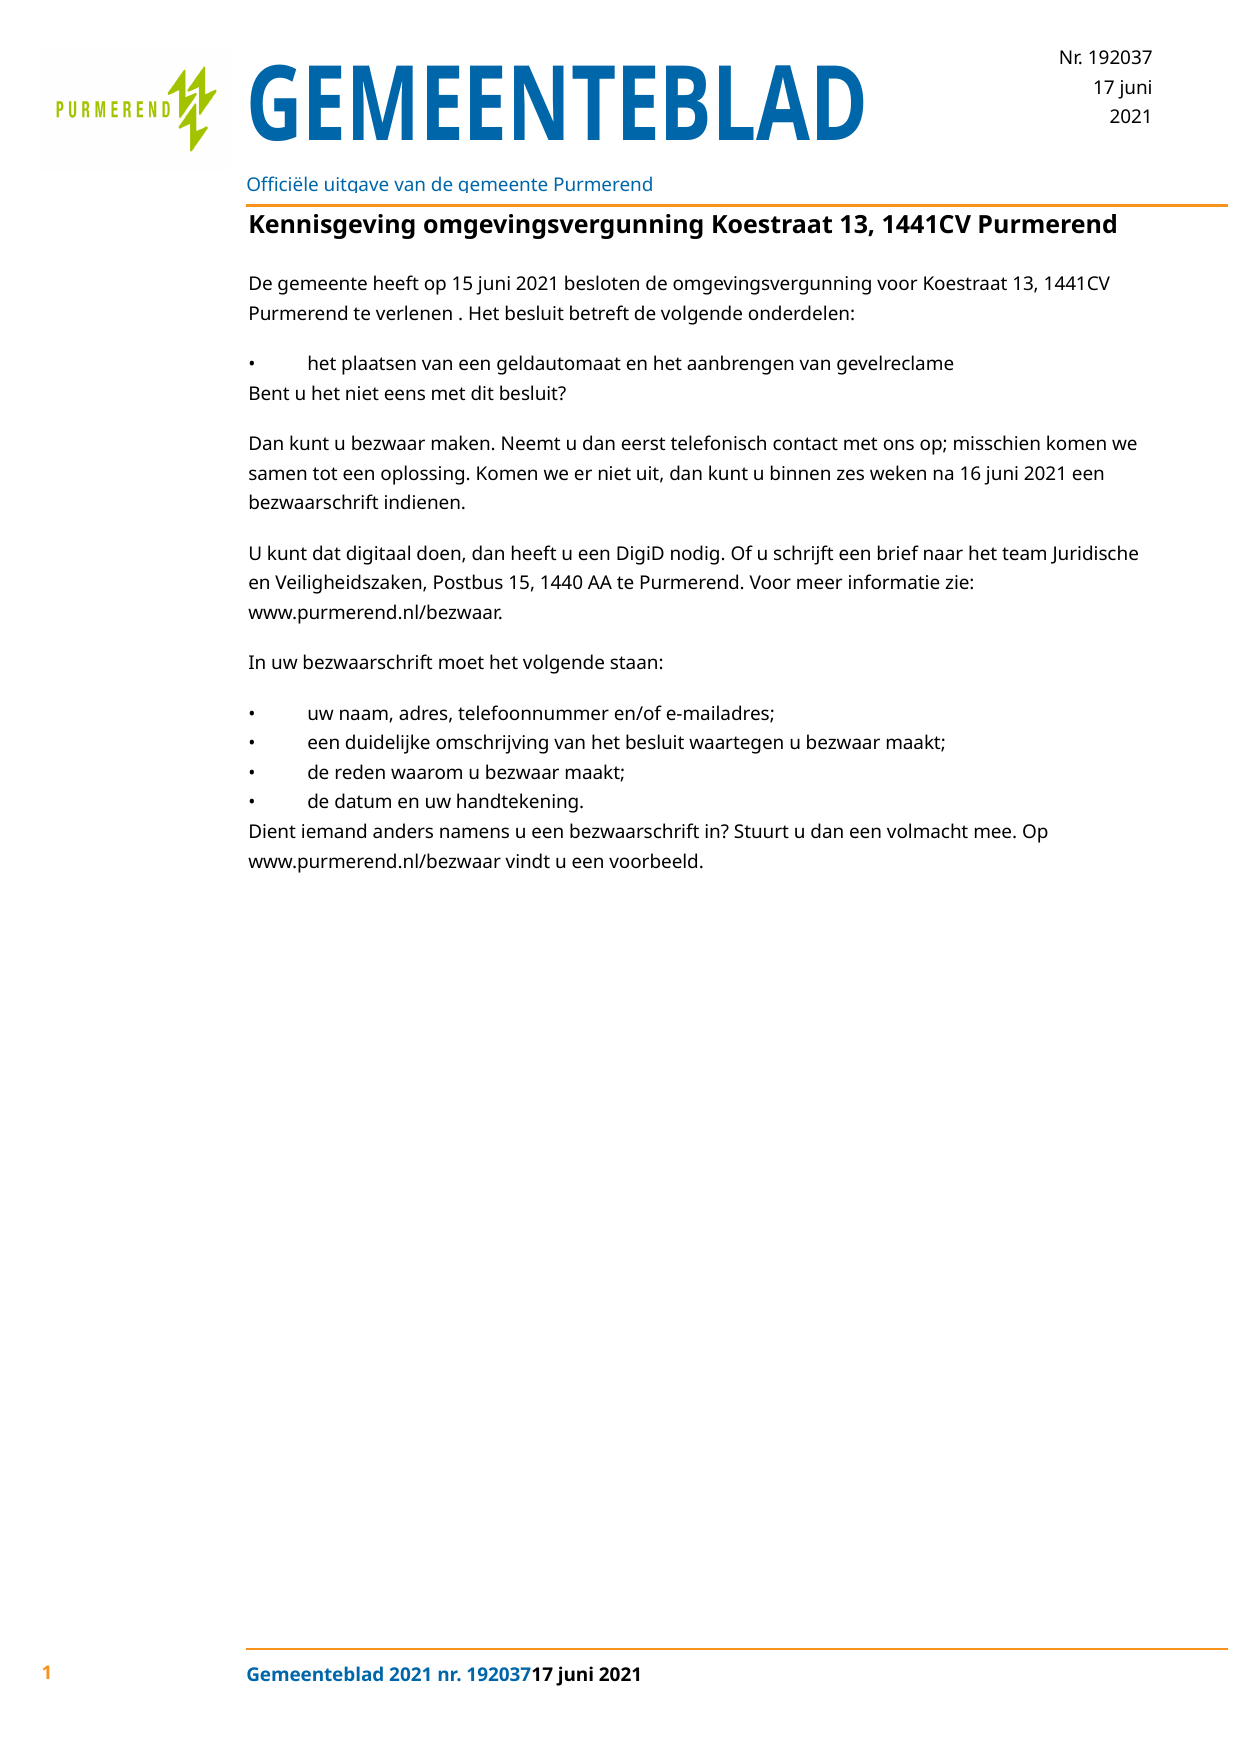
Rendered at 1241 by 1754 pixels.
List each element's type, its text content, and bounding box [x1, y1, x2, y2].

list de datum en uw handtekening. [248, 789, 1152, 814]
text In uw bezwaarschrift moet het volgende staan: [248, 649, 1152, 675]
list het plaatsen van een geldautomaat en het aanbrengen van gevelreclame [248, 350, 1152, 376]
text De gemeente heeft op 15 juni 2021 besloten de omgevingsvergunning voor Koestraat 13, 1441CV Purmerend te verlenen . Het besluit betreft de volgende onderdelen: [248, 270, 1152, 326]
text Bent u het niet eens met dit besluit? [248, 380, 1152, 406]
text Dan kunt u bezwaar maken. Neemt u dan eerst telefonisch contact met ons op; misschien komen we samen tot een oplossing. Komen we er niet uit, dan kunt u binnen zes weken na 16 juni 2021 een bezwaarschrift indienen. [248, 430, 1152, 515]
picture [41, 47, 231, 172]
text Kennisgeving omgevingsvergunning Koestraat 13, 1441CV Purmerend [248, 207, 1152, 241]
text U kunt dat digitaal doen, dan heeft u een DigiD nodig. Of u schrijft een brief naar het team Juridische en Veiligheidszaken, Postbus 15, 1440 AA te Purmerend. Voor meer informatie zie: www.purmerend.nl/bezwaar. [248, 540, 1152, 625]
text Dient iemand anders namens u een bezwaarschrift in? Stuurt u dan een volmacht mee. Op www.purmerend.nl/bezwaar vindt u een voorbeeld. [248, 818, 1152, 873]
list een duidelijke omschrijving van het besluit waartegen u bezwaar maakt; [248, 729, 1152, 755]
list de reden waarom u bezwaar maakt; [248, 759, 1152, 785]
list uw naam, adres, telefoonnummer en/of e-mailadres; [248, 700, 1152, 726]
